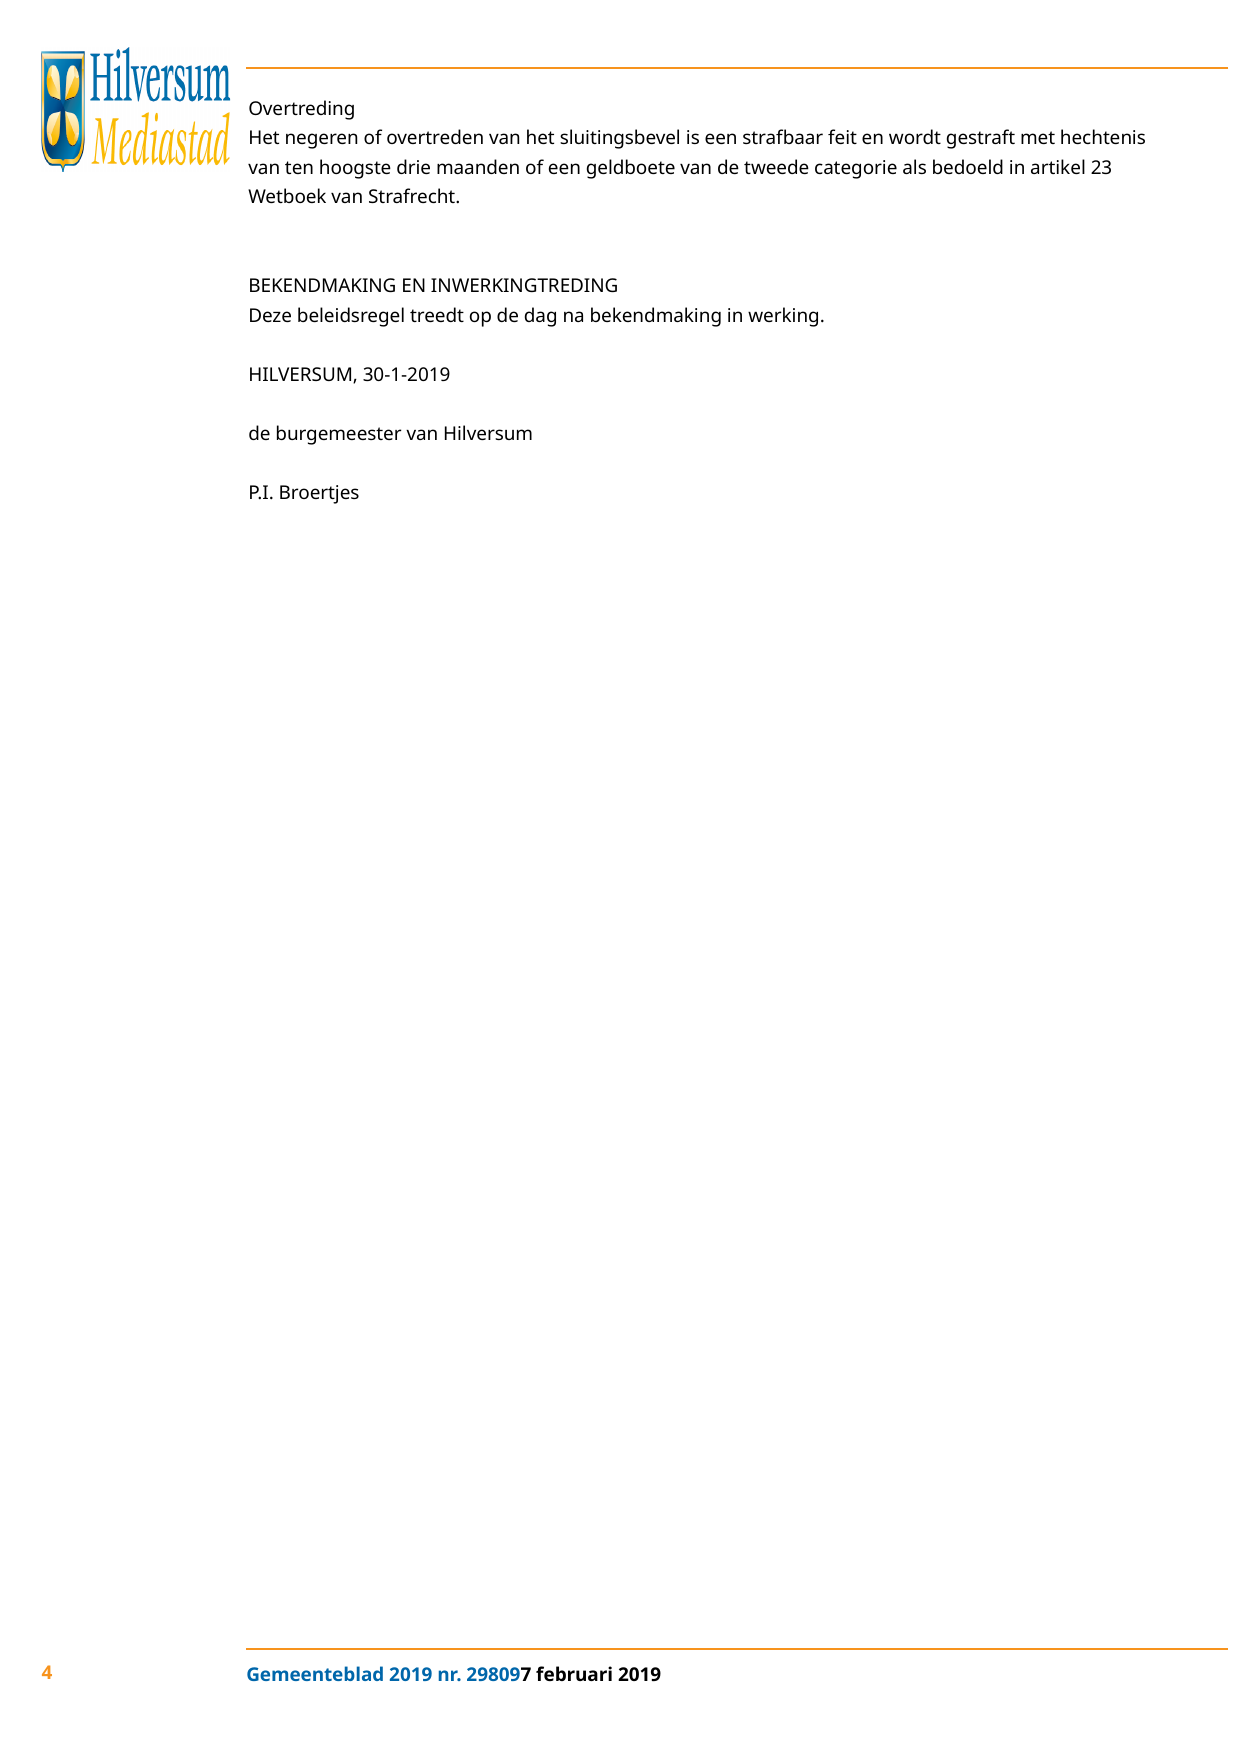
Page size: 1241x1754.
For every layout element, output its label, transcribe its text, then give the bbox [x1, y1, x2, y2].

text Deze beleidsregel treedt op de dag na bekendmaking in werking. [248, 302, 1152, 328]
text P.I. Broertjes [248, 479, 1152, 505]
text Het negeren of overtreden van het sluitingsbevel is een strafbaar feit en wordt gestraft met hechtenis van ten hoogste drie maanden of een geldboete van de tweede categorie als bedoeld in artikel 23 Wetboek van Strafrecht. [248, 124, 1152, 209]
text de burgemeester van Hilversum [248, 420, 1152, 446]
text Overtreding [248, 95, 1152, 121]
text BEKENDMAKING EN INWERKINGTREDING [248, 272, 1152, 298]
picture [41, 47, 231, 172]
text HILVERSUM, 30-1-2019 [248, 361, 1152, 387]
